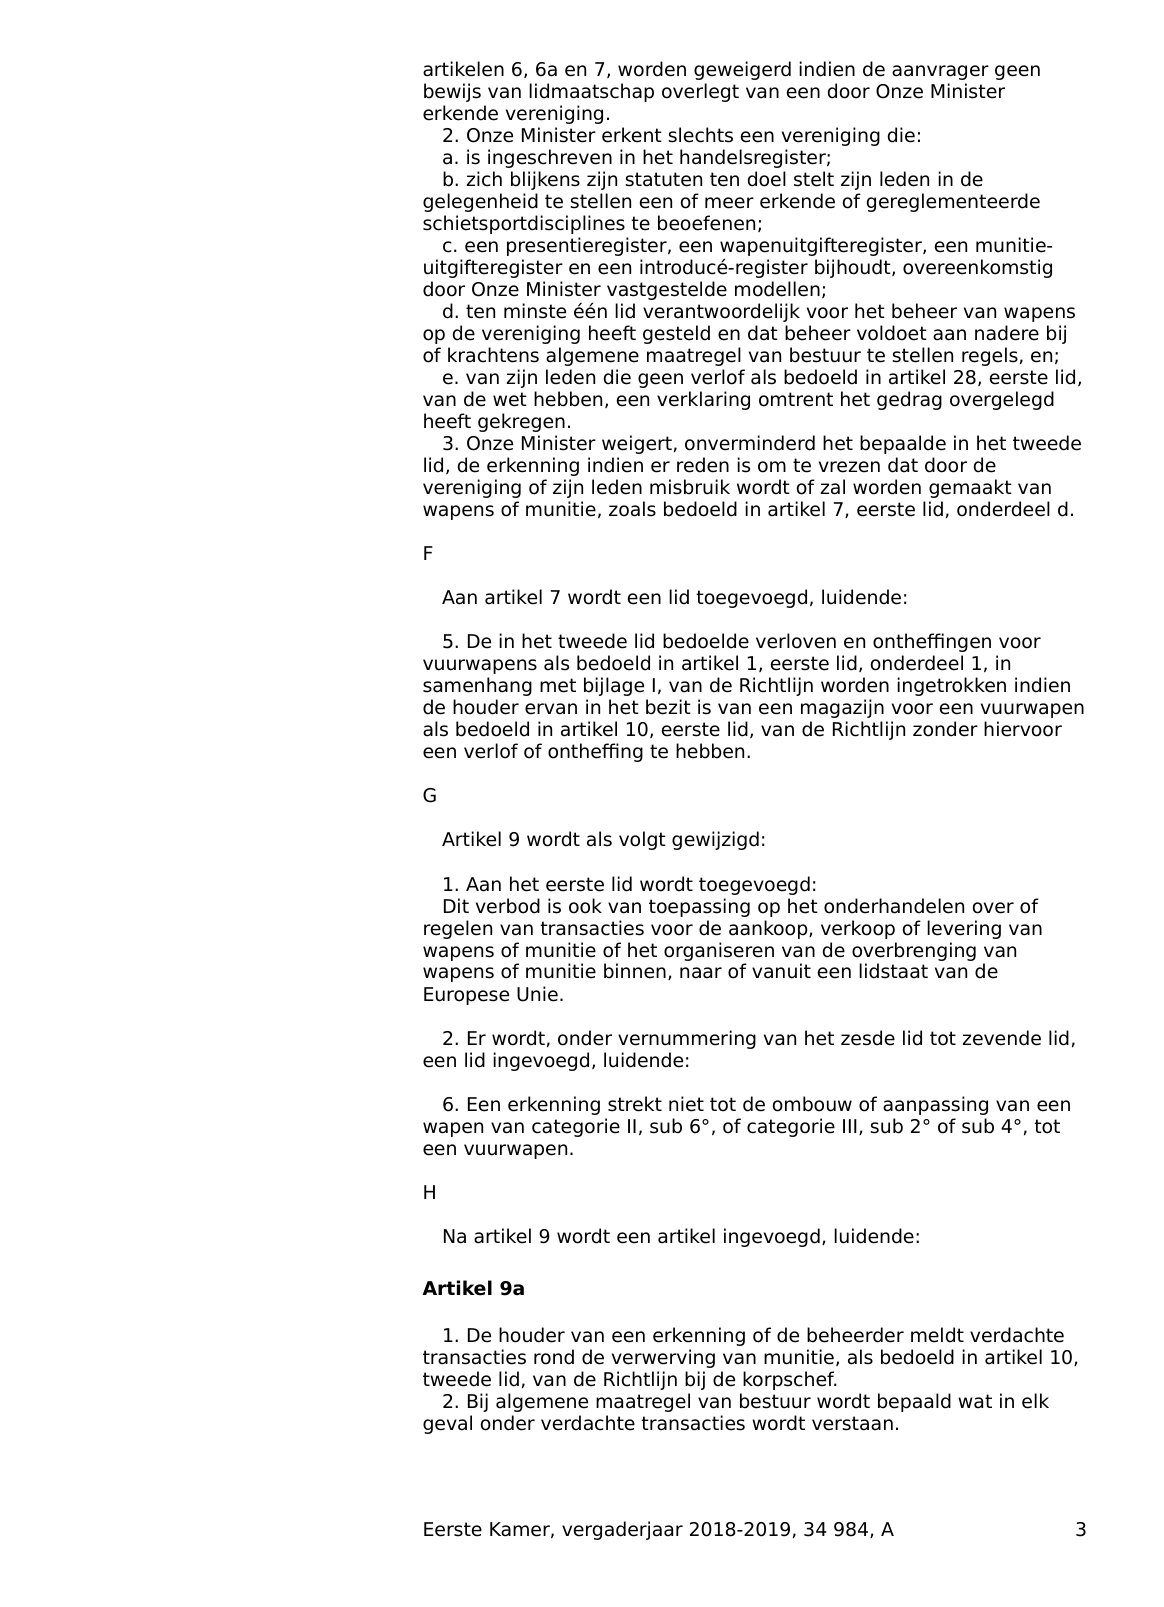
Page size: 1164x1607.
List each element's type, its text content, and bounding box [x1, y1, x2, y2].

text 2. Er wordt, onder vernummering van het zesde lid tot zevende lid, een lid ingevoegd, luidende: [422, 1028, 1087, 1072]
text Na artikel 9 wordt een artikel ingevoegd, luidende: [422, 1226, 1087, 1248]
text Dit verbod is ook van toepassing op het onderhandelen over of regelen van transacties voor de aankoop, verkoop of levering van wapens of munitie of het organiseren van de overbrenging van wapens of munitie binnen, naar of vanuit een lidstaat van de Europese Unie. [422, 896, 1087, 1005]
text a. is ingeschreven in het handelsregister; [422, 147, 1087, 169]
text 6. Een erkenning strekt niet tot de ombouw of aanpassing van een wapen van categorie II, sub 6°, of categorie III, sub 2° of sub 4°, tot een vuurwapen. [422, 1094, 1087, 1160]
text 2. Bij algemene maatregel van bestuur wordt bepaald wat in elk geval onder verdachte transacties wordt verstaan. [422, 1391, 1087, 1435]
text 1. Aan het eerste lid wordt toegevoegd: [422, 873, 1087, 896]
text Aan artikel 7 wordt een lid toegevoegd, luidende: [422, 587, 1087, 609]
subtitle Artikel 9a [422, 1278, 1087, 1300]
text d. ten minste één lid verantwoordelijk voor het beheer van wapens op de vereniging heeft gesteld en dat beheer voldoet aan nadere bij of krachtens algemene maatregel van bestuur te stellen regels, en; [422, 301, 1087, 367]
text H [422, 1182, 1087, 1204]
text Artikel 9 wordt als volgt gewijzigd: [422, 829, 1087, 851]
text b. zich blijkens zijn statuten ten doel stelt zijn leden in de gelegenheid te stellen een of meer erkende of gereglementeerde schietsportdisciplines te beoefenen; [422, 169, 1087, 235]
text G [422, 785, 1087, 807]
text F [422, 543, 1087, 565]
text artikelen 6, 6a en 7, worden geweigerd indien de aanvrager geen bewijs van lidmaatschap overlegt van een door Onze Minister erkende vereniging. [422, 59, 1087, 125]
text e. van zijn leden die geen verlof als bedoeld in artikel 28, eerste lid, van de wet hebben, een verklaring omtrent het gedrag overgelegd heeft gekregen. [422, 367, 1087, 433]
text 1. De houder van een erkenning of de beheerder meldt verdachte transacties rond de verwerving van munitie, als bedoeld in artikel 10, tweede lid, van de Richtlijn bij de korpschef. [422, 1325, 1087, 1391]
text c. een presentieregister, een wapenuitgifteregister, een munitie-uitgifteregister en een introducé-register bijhoudt, overeenkomstig door Onze Minister vastgestelde modellen; [422, 235, 1087, 301]
text 5. De in het tweede lid bedoelde verloven en ontheffingen voor vuurwapens als bedoeld in artikel 1, eerste lid, onderdeel 1, in samenhang met bijlage I, van de Richtlijn worden ingetrokken indien de houder ervan in het bezit is van een magazijn voor een vuurwapen als bedoeld in artikel 10, eerste lid, van de Richtlijn zonder hiervoor een verlof of ontheffing te hebben. [422, 631, 1087, 763]
text 3. Onze Minister weigert, onverminderd het bepaalde in het tweede lid, de erkenning indien er reden is om te vrezen dat door de vereniging of zijn leden misbruik wordt of zal worden gemaakt van wapens of munitie, zoals bedoeld in artikel 7, eerste lid, onderdeel d. [422, 433, 1087, 521]
text 2. Onze Minister erkent slechts een vereniging die: [422, 125, 1087, 147]
